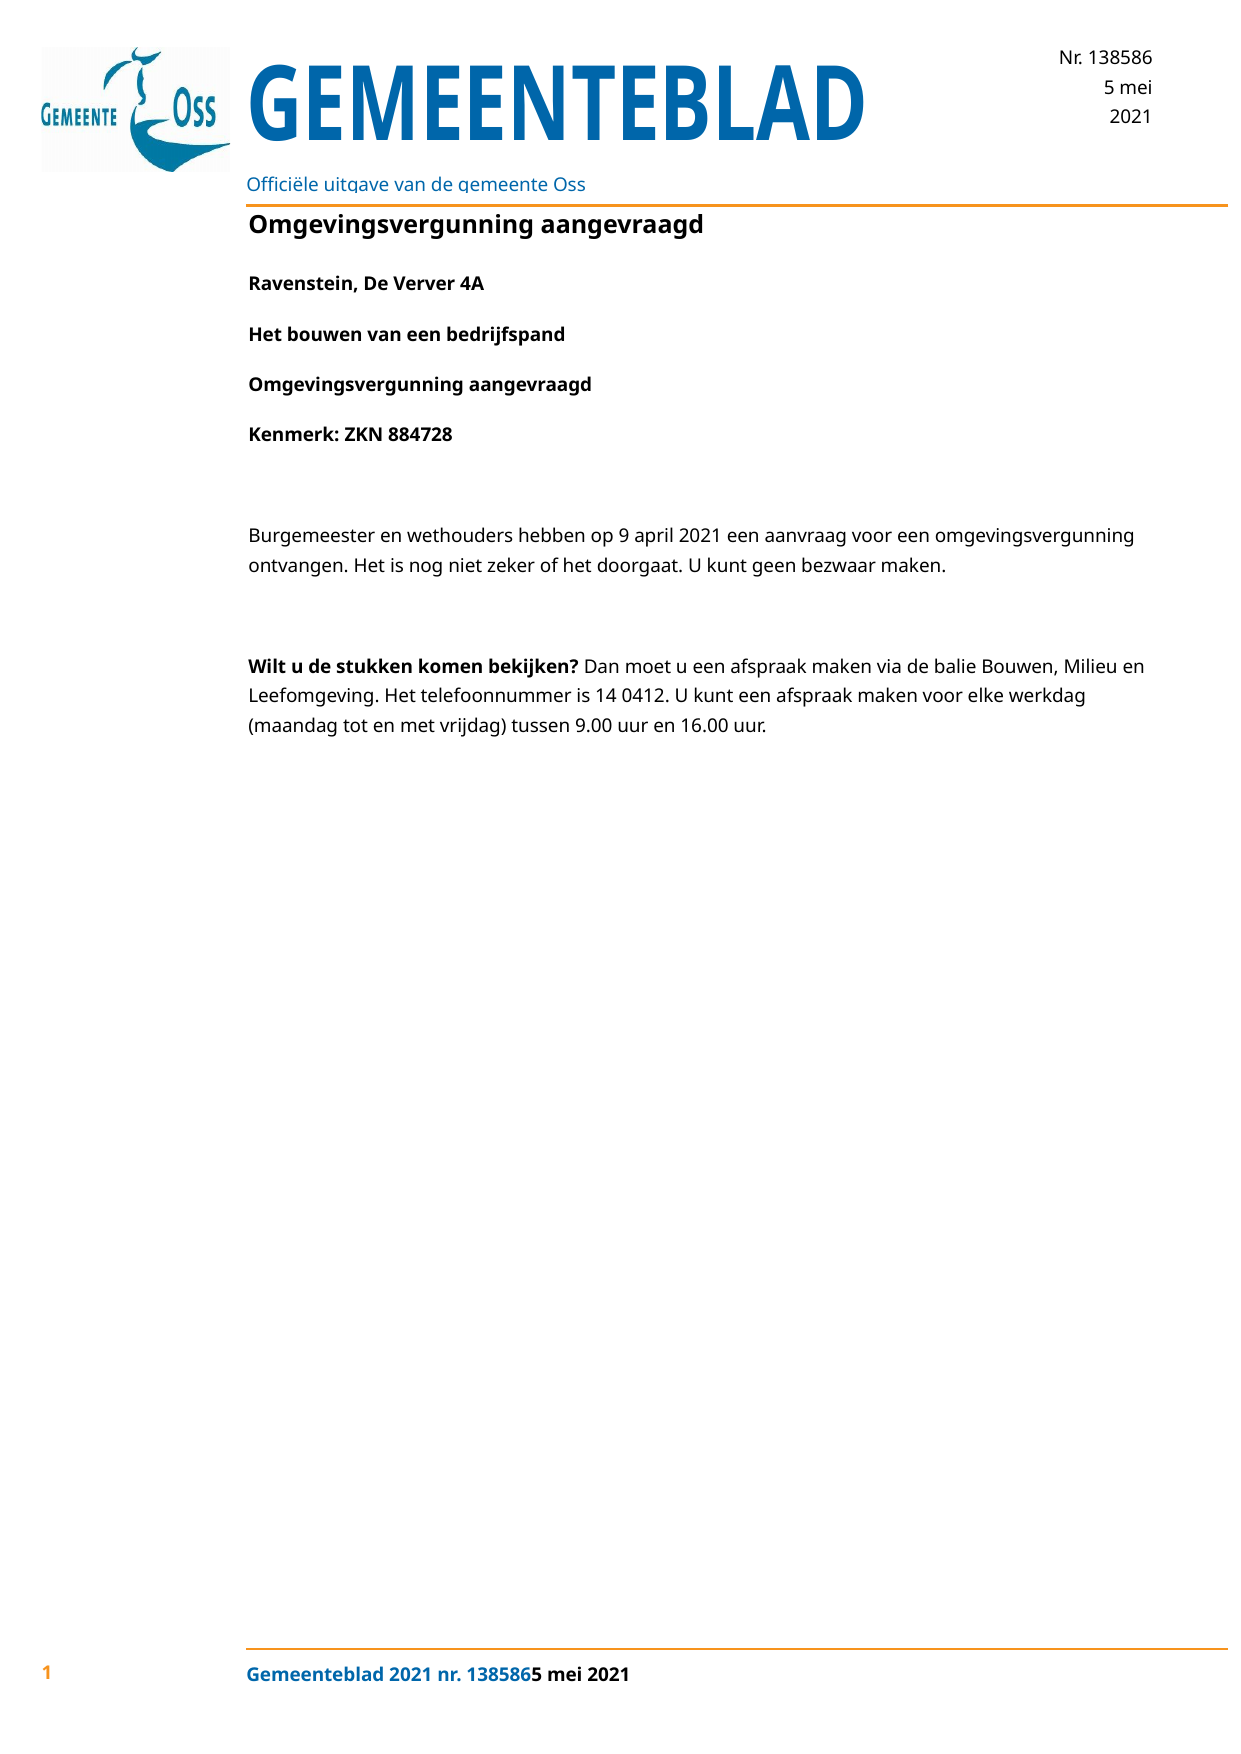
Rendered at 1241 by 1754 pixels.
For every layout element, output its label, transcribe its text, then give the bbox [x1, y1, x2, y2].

text Het bouwen van een bedrijfspand [248, 321, 1152, 346]
text Omgevingsvergunning aangevraagd [248, 207, 1152, 241]
text Burgemeester en wethouders hebben op 9 april 2021 een aanvraag voor een omgevingsvergunning ontvangen. Het is nog niet zeker of het doorgaat. U kunt geen bezwaar maken. [248, 522, 1152, 578]
text Omgevingsvergunning aangevraagd [248, 371, 1152, 397]
text Wilt u de stukken komen bekijken? Dan moet u een afspraak maken via de balie Bouwen, Milieu en Leefomgeving. Het telefoonnummer is 14 0412. U kunt een afspraak maken voor elke werkdag (maandag tot en met vrijdag) tussen 9.00 uur en 16.00 uur. [248, 653, 1152, 738]
text Ravenstein, De Verver 4A [248, 270, 1152, 296]
text Kenmerk: ZKN 884728 [248, 422, 1152, 447]
picture [41, 47, 231, 172]
